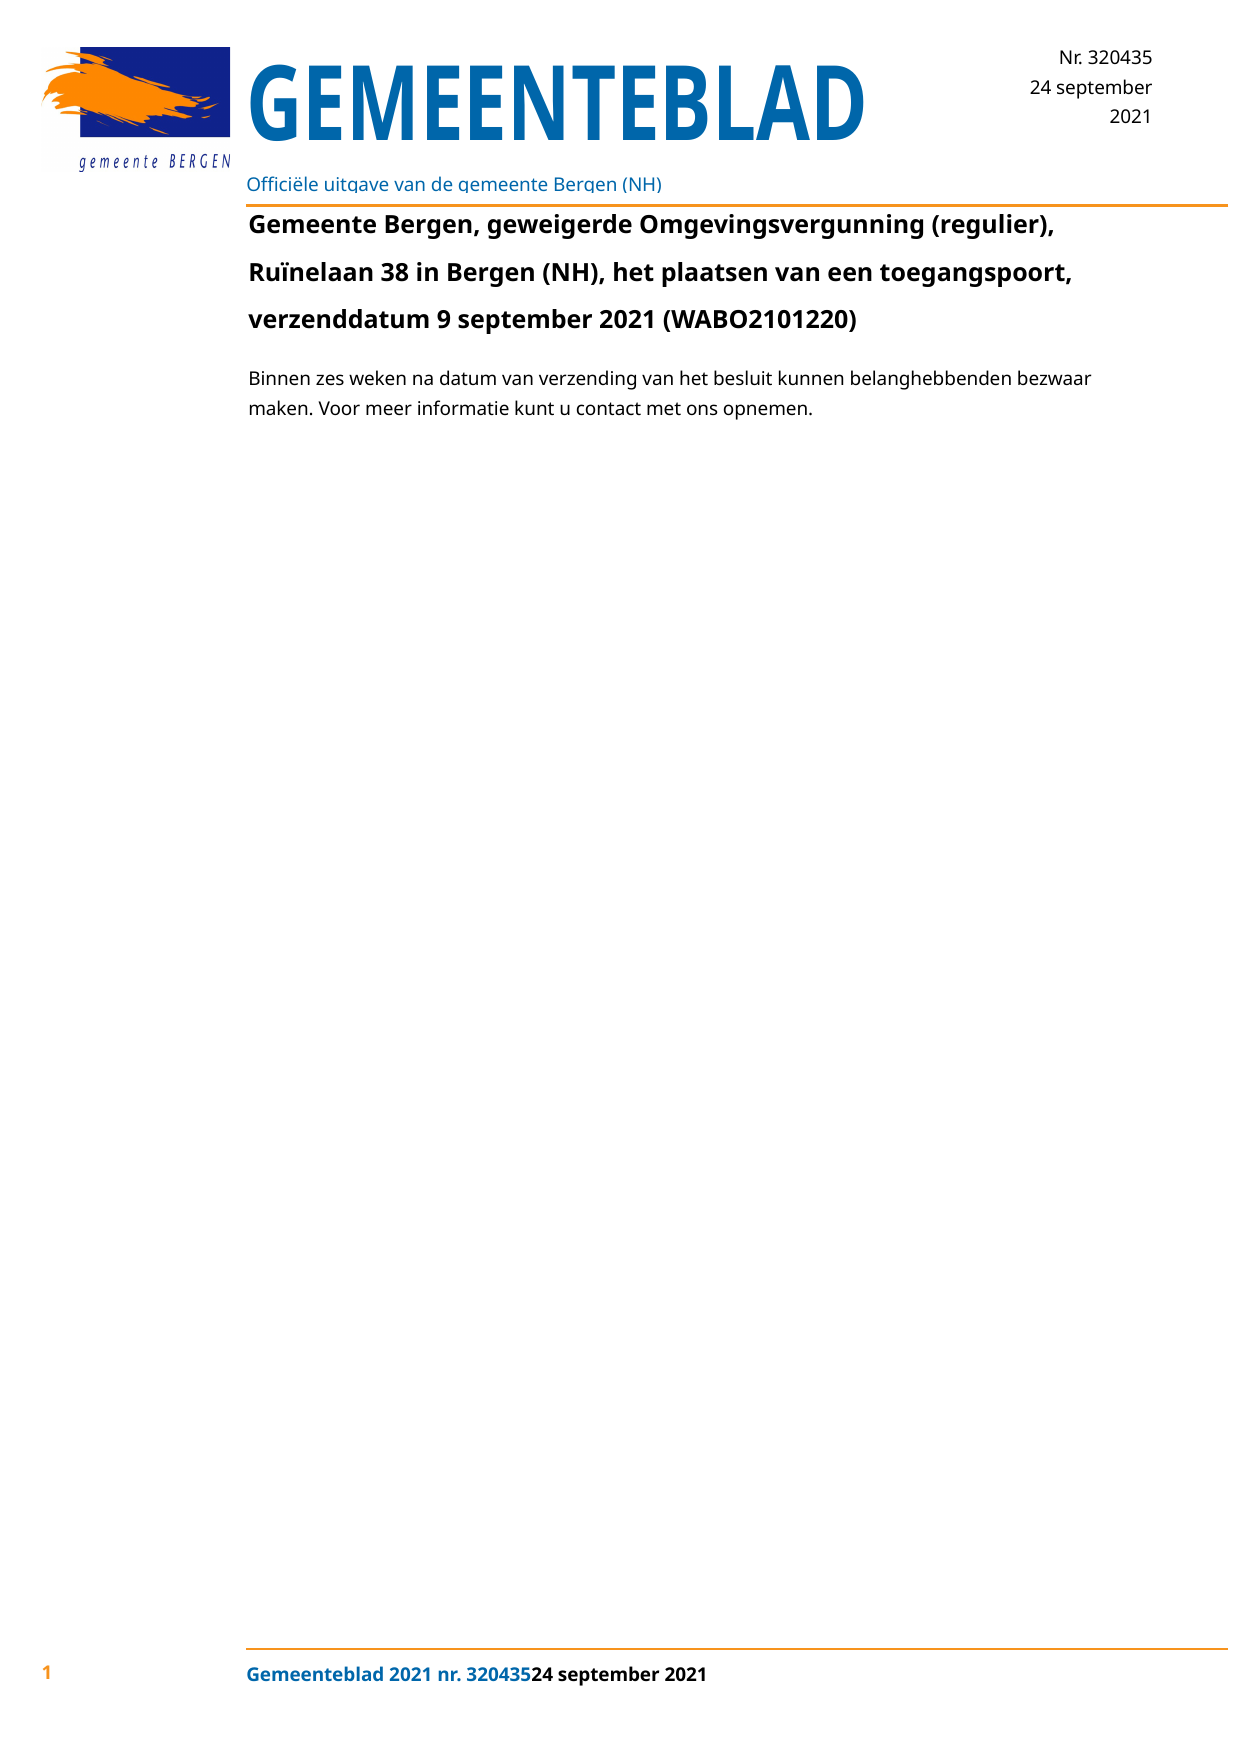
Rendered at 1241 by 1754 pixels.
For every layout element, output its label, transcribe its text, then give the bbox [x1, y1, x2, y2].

picture [41, 47, 231, 172]
text Gemeente Bergen, geweigerde Omgevingsvergunning (regulier), Ruïnelaan 38 in Bergen (NH), het plaatsen van een toegangspoort, verzenddatum 9 september 2021 (WABO2101220) [248, 207, 1152, 336]
text Binnen zes weken na datum van verzending van het besluit kunnen belanghebbenden bezwaar maken. Voor meer informatie kunt u contact met ons opnemen. [248, 366, 1152, 421]
